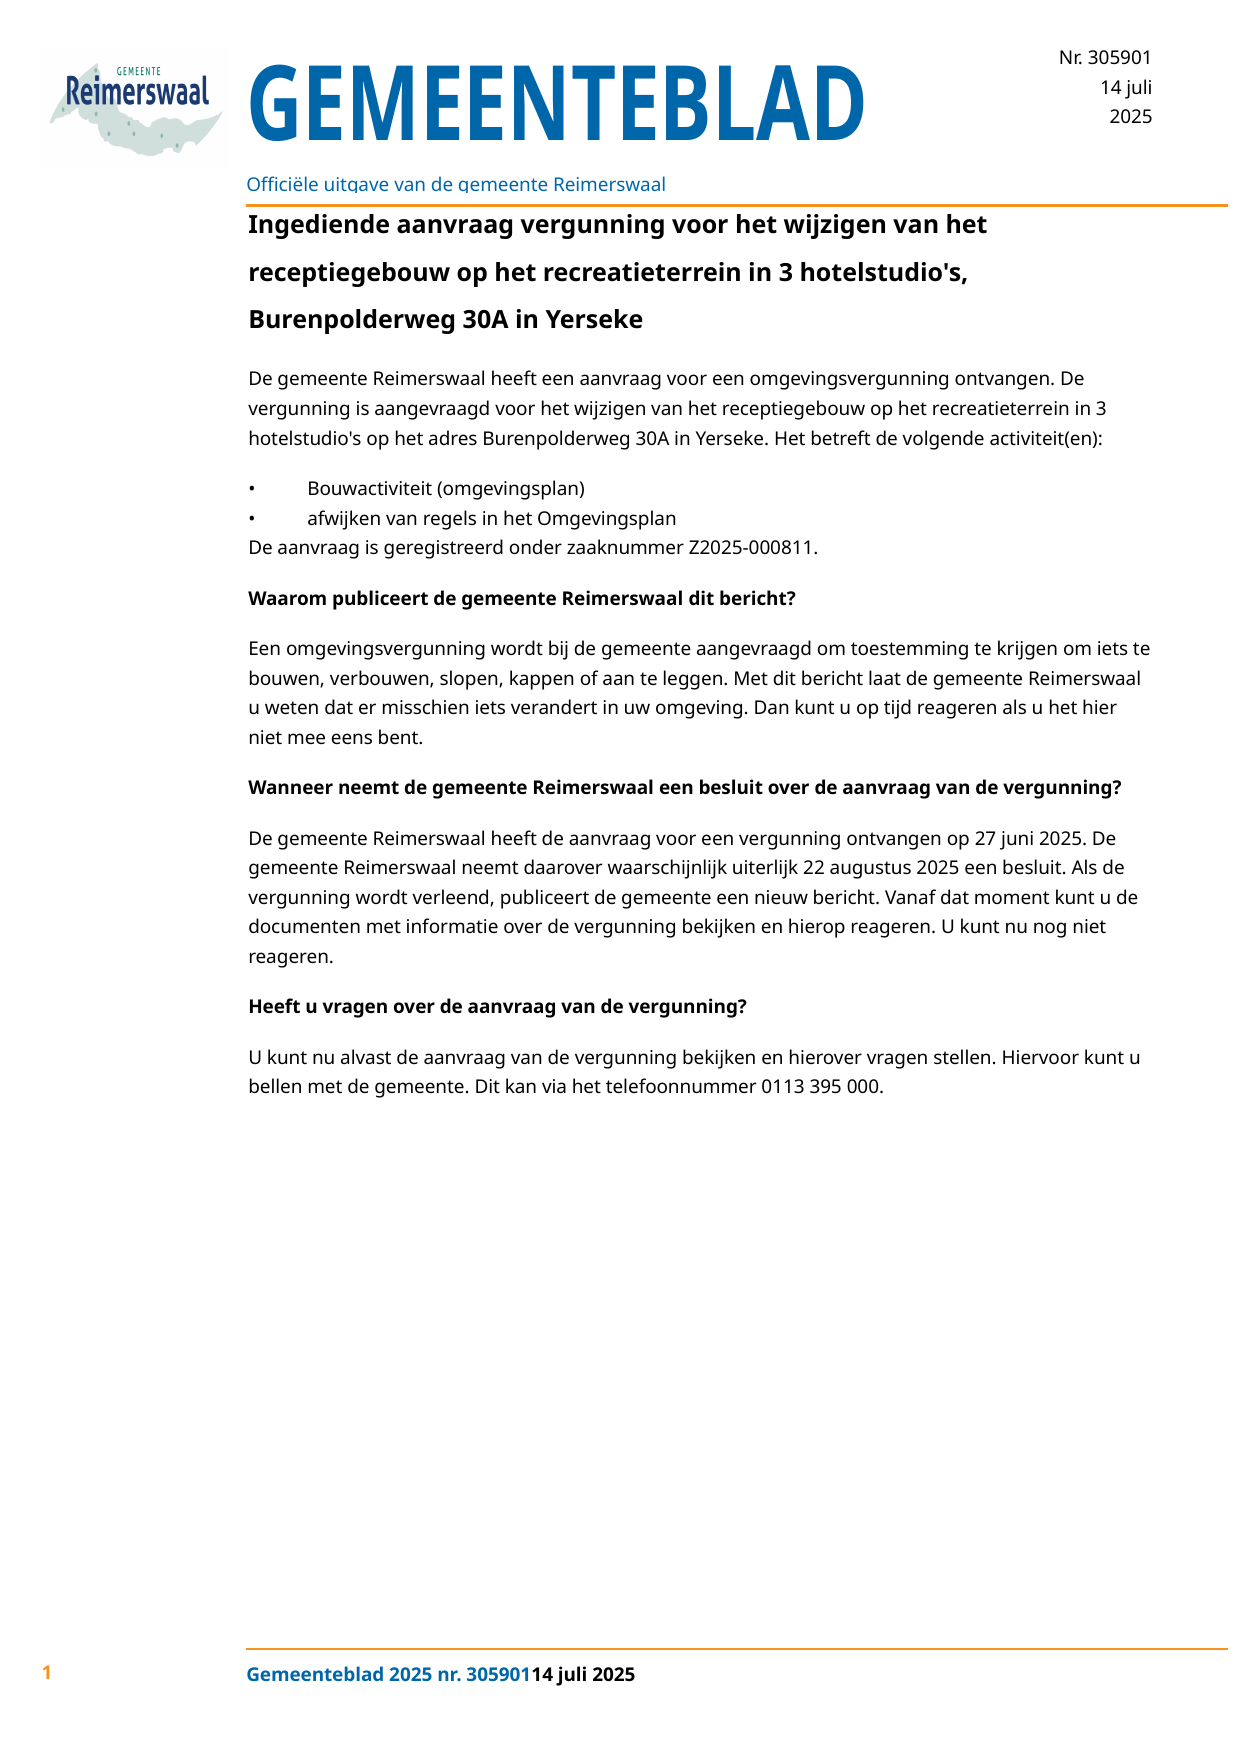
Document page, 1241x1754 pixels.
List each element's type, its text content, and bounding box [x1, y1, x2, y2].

text Een omgevingsvergunning wordt bij de gemeente aangevraagd om toestemming te krijgen om iets te bouwen, verbouwen, slopen, kappen of aan te leggen. Met dit bericht laat de gemeente Reimerswaal u weten dat er misschien iets verandert in uw omgeving. Dan kunt u op tijd reageren als u het hier niet mee eens bent. [248, 635, 1152, 749]
text De gemeente Reimerswaal heeft de aanvraag voor een vergunning ontvangen op 27 juni 2025. De gemeente Reimerswaal neemt daarover waarschijnlijk uiterlijk 22 augustus 2025 een besluit. Als de vergunning wordt verleend, publiceert de gemeente een nieuw bericht. Vanaf dat moment kunt u de documenten met informatie over de vergunning bekijken en hierop reageren. U kunt nu nog niet reageren. [248, 825, 1152, 969]
text De aanvraag is geregistreerd onder zaaknummer Z2025-000811. [248, 534, 1152, 560]
list Bouwactiviteit (omgevingsplan) [248, 475, 1152, 501]
text De gemeente Reimerswaal heeft een aanvraag voor een omgevingsvergunning ontvangen. De vergunning is aangevraagd voor het wijzigen van het receptiegebouw op het recreatieterrein in 3 hotelstudio's op het adres Burenpolderweg 30A in Yerseke. Het betreft de volgende activiteit(en): [248, 366, 1152, 450]
list afwijken van regels in het Omgevingsplan [248, 505, 1152, 530]
text Ingediende aanvraag vergunning voor het wijzigen van het receptiegebouw op het recreatieterrein in 3 hotelstudio's, Burenpolderweg 30A in Yerseke [248, 207, 1152, 336]
picture [41, 47, 231, 172]
text Waarom publiceert de gemeente Reimerswaal dit bericht? [248, 585, 1152, 610]
text Wanneer neemt de gemeente Reimerswaal een besluit over de aanvraag van de vergunning? [248, 774, 1152, 800]
text Heeft u vragen over de aanvraag van de vergunning? [248, 993, 1152, 1019]
text U kunt nu alvast de aanvraag van de vergunning bekijken en hierover vragen stellen. Hiervoor kunt u bellen met de gemeente. Dit kan via het telefoonnummer 0113 395 000. [248, 1044, 1152, 1099]
